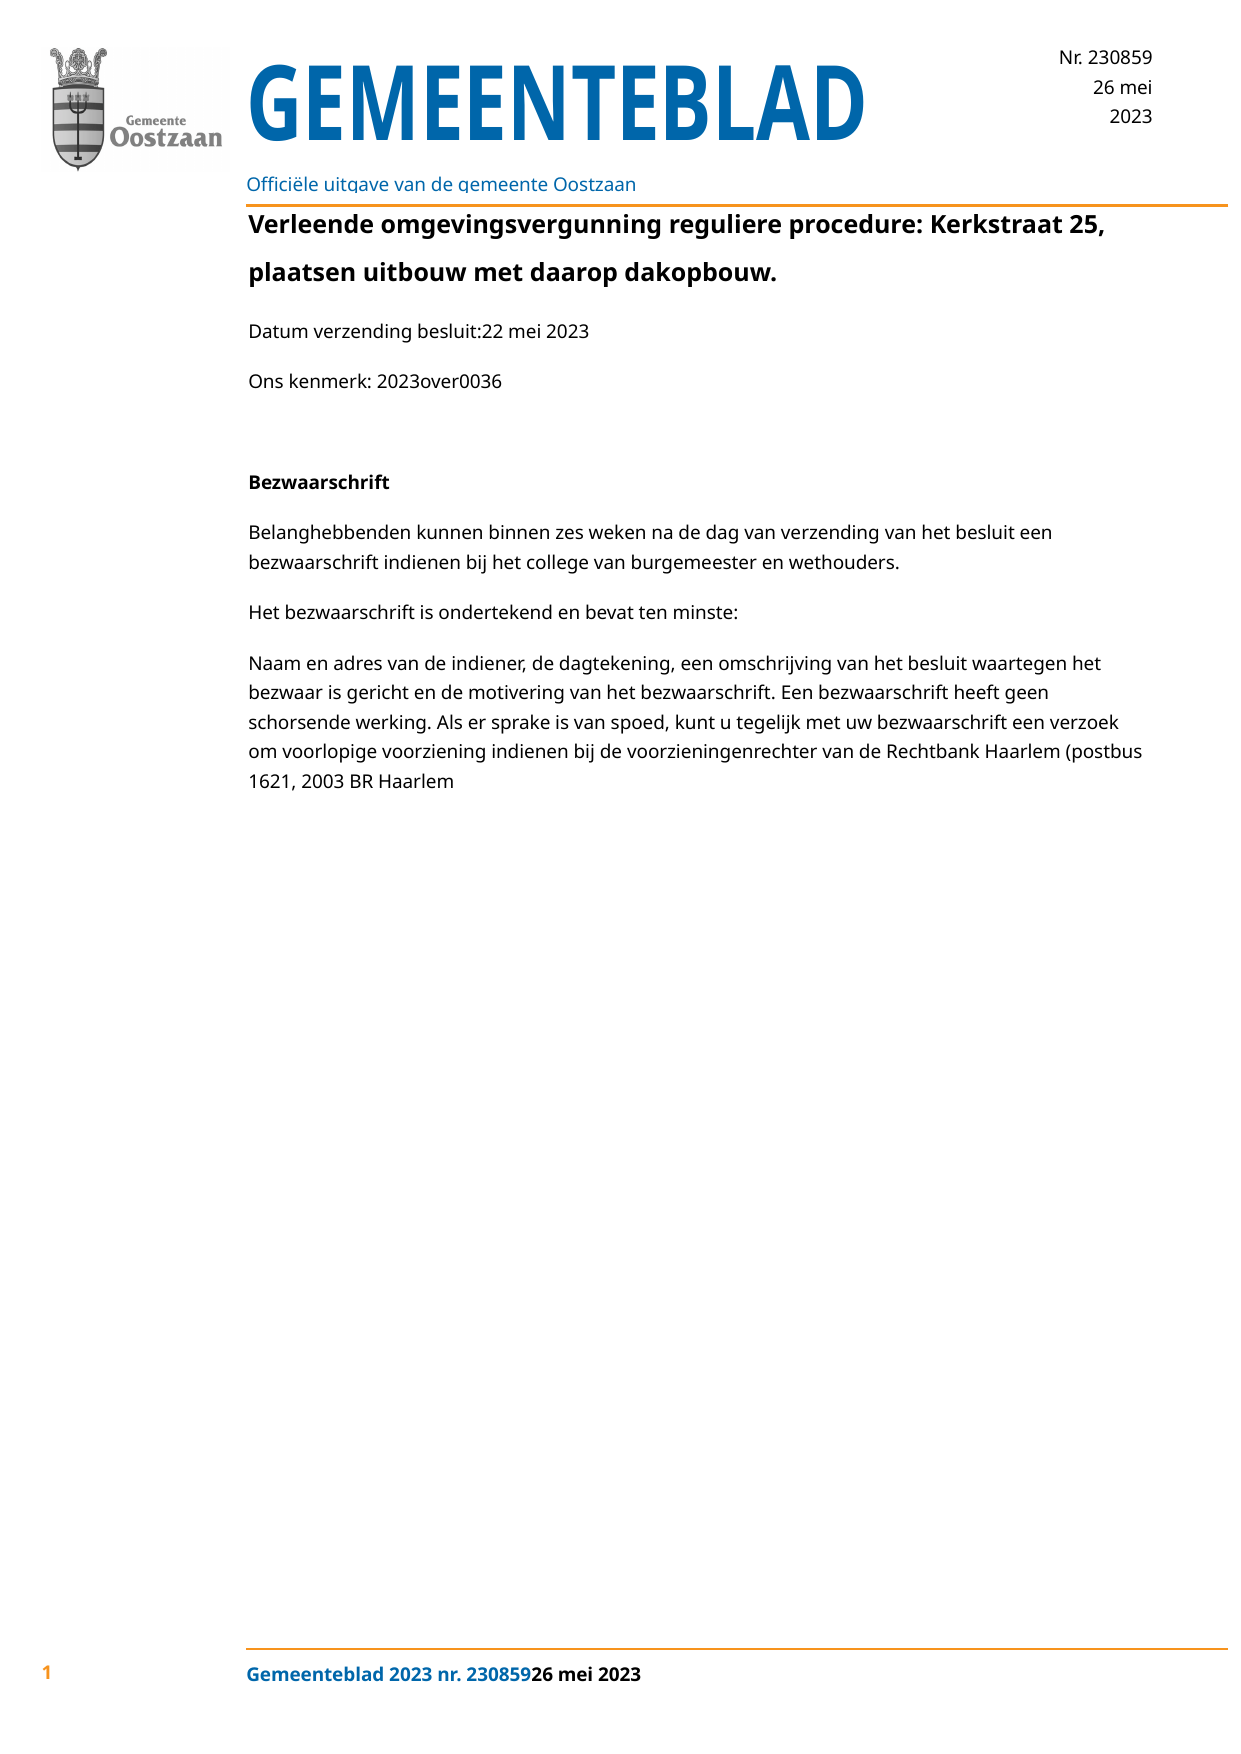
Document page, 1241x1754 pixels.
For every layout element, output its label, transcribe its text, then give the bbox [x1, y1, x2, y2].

text Verleende omgevingsvergunning reguliere procedure: Kerkstraat 25, plaatsen uitbouw met daarop dakopbouw. [248, 207, 1152, 288]
text Datum verzending besluit:22 mei 2023 [248, 318, 1152, 344]
picture [41, 47, 231, 172]
text Ons kenmerk: 2023over0036 [248, 368, 1152, 394]
text Belanghebbenden kunnen binnen zes weken na de dag van verzending van het besluit een bezwaarschrift indienen bij het college van burgemeester en wethouders. [248, 519, 1152, 575]
text Het bezwaarschrift is ondertekend en bevat ten minste: [248, 599, 1152, 625]
text Bezwaarschrift [248, 469, 1152, 495]
text Naam en adres van de indiener, de dagtekening, een omschrijving van het besluit waartegen het bezwaar is gericht en de motivering van het bezwaarschrift. Een bezwaarschrift heeft geen schorsende werking. Als er sprake is van spoed, kunt u tegelijk met uw bezwaarschrift een verzoek om voorlopige voorziening indienen bij de voorzieningenrechter van de Rechtbank Haarlem (postbus 1621, 2003 BR Haarlem [248, 650, 1152, 794]
